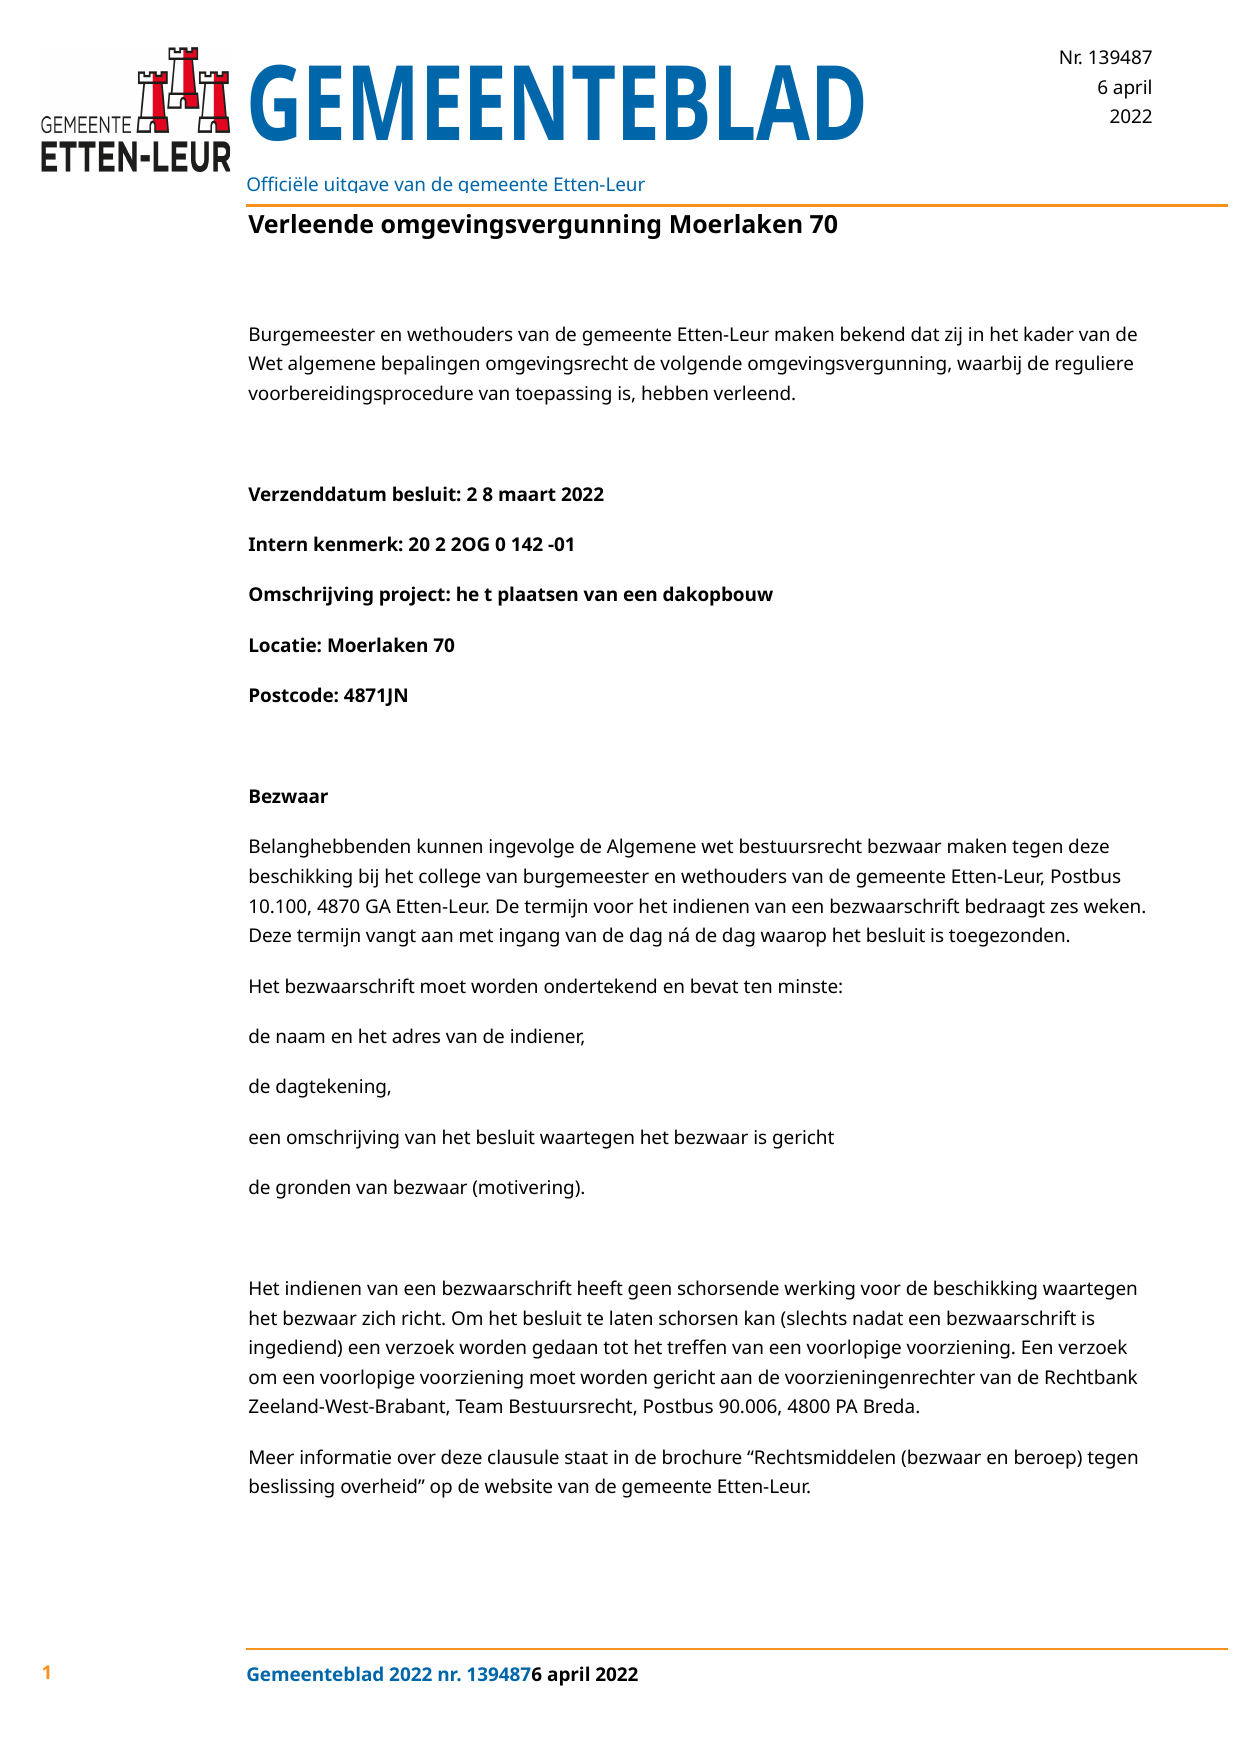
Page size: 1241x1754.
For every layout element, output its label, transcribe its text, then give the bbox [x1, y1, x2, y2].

text Locatie: Moerlaken 70 [248, 632, 1152, 658]
text Belanghebbenden kunnen ingevolge de Algemene wet bestuursrecht bezwaar maken tegen deze beschikking bij het college van burgemeester en wethouders van de gemeente Etten-Leur, Postbus 10.100, 4870 GA Etten-Leur. De termijn voor het indienen van een bezwaarschrift bedraagt zes weken. Deze termijn vangt aan met ingang van de dag ná de dag waarop het besluit is toegezonden. [248, 834, 1152, 948]
text Bezwaar [248, 783, 1152, 809]
text Meer informatie over deze clausule staat in de brochure “Rechtsmiddelen (bezwaar en beroep) tegen beslissing overheid” op de website van de gemeente Etten-Leur. [248, 1444, 1152, 1499]
text de gronden van bezwaar (motivering). [248, 1174, 1152, 1200]
text Burgemeester en wethouders van de gemeente Etten-Leur maken bekend dat zij in het kader van de Wet algemene bepalingen omgevingsrecht de volgende omgevingsvergunning, waarbij de reguliere voorbereidingsprocedure van toepassing is, hebben verleend. [248, 321, 1152, 406]
text een omschrijving van het besluit waartegen het bezwaar is gericht [248, 1124, 1152, 1150]
text Het bezwaarschrift moet worden ondertekend en bevat ten minste: [248, 973, 1152, 998]
text Verzenddatum besluit: 2 8 maart 2022 [248, 481, 1152, 506]
text Intern kenmerk: 20 2 2OG 0 142 -01 [248, 531, 1152, 557]
picture [41, 47, 231, 172]
text de dagtekening, [248, 1074, 1152, 1099]
text de naam en het adres van de indiener, [248, 1023, 1152, 1049]
text Omschrijving project: he t plaatsen van een dakopbouw [248, 582, 1152, 607]
text Verleende omgevingsvergunning Moerlaken 70 [248, 207, 1152, 241]
text Postcode: 4871JN [248, 682, 1152, 708]
text Het indienen van een bezwaarschrift heeft geen schorsende werking voor de beschikking waartegen het bezwaar zich richt. Om het besluit te laten schorsen kan (slechts nadat een bezwaarschrift is ingediend) een verzoek worden gedaan tot het treffen van een voorlopige voorziening. Een verzoek om een voorlopige voorziening moet worden gericht aan de voorzieningenrechter van de Rechtbank Zeeland-West-Brabant, Team Bestuursrecht, Postbus 90.006, 4800 PA Breda. [248, 1275, 1152, 1419]
